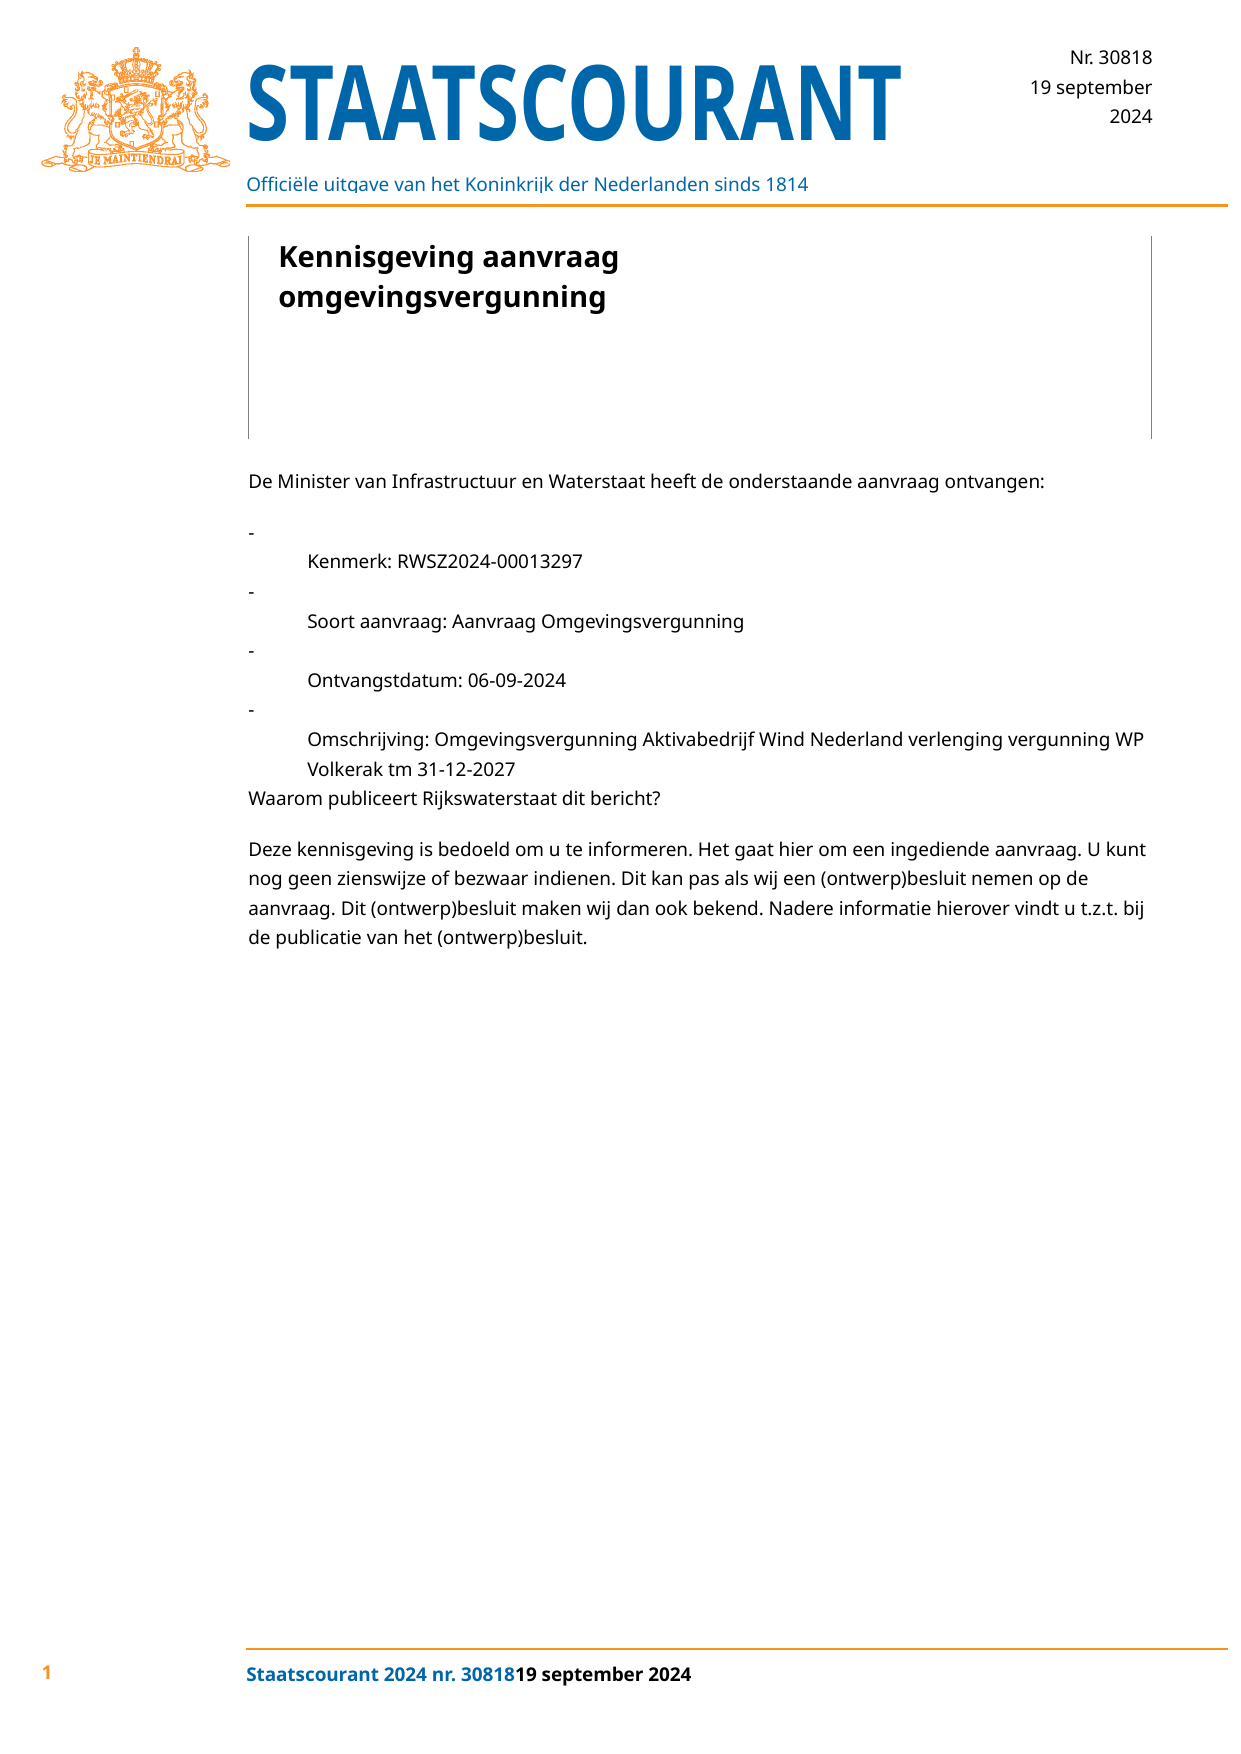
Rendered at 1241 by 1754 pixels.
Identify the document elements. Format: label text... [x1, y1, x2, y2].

table_header Kennisgeving aanvraag omgevingsvergunning [249, 236, 850, 439]
picture [912, 236, 1090, 414]
text De Minister van Infrastructuur en Waterstaat heeft de onderstaande aanvraag ontvangen: [248, 469, 1152, 494]
list Kenmerk: RWSZ2024-00013297 [248, 549, 1152, 574]
picture [41, 47, 231, 172]
text Deze kennisgeving is bedoeld om u te informeren. Het gaat hier om een ingediende aanvraag. U kunt nog geen zienswijze of bezwaar indienen. Dit kan pas als wij een (ontwerp)besluit nemen op de aanvraag. Dit (ontwerp)besluit maken wij dan ook bekend. Nadere informatie hierover vindt u t.z.t. bij de publicatie van het (ontwerp)besluit. [248, 836, 1152, 950]
list Ontvangstdatum: 06-09-2024 [248, 667, 1152, 693]
table_header [850, 236, 912, 413]
table_header [1090, 236, 1151, 413]
list Soort aanvraag: Aanvraag Omgevingsvergunning [248, 608, 1152, 633]
list Omschrijving: Omgevingsvergunning Aktivabedrijf Wind Nederland verlenging vergunning WP Volkerak tm 31-12-2027 [248, 726, 1152, 781]
text Waarom publiceert Rijkswaterstaat dit bericht? [248, 785, 1152, 811]
table_header [850, 414, 1151, 439]
